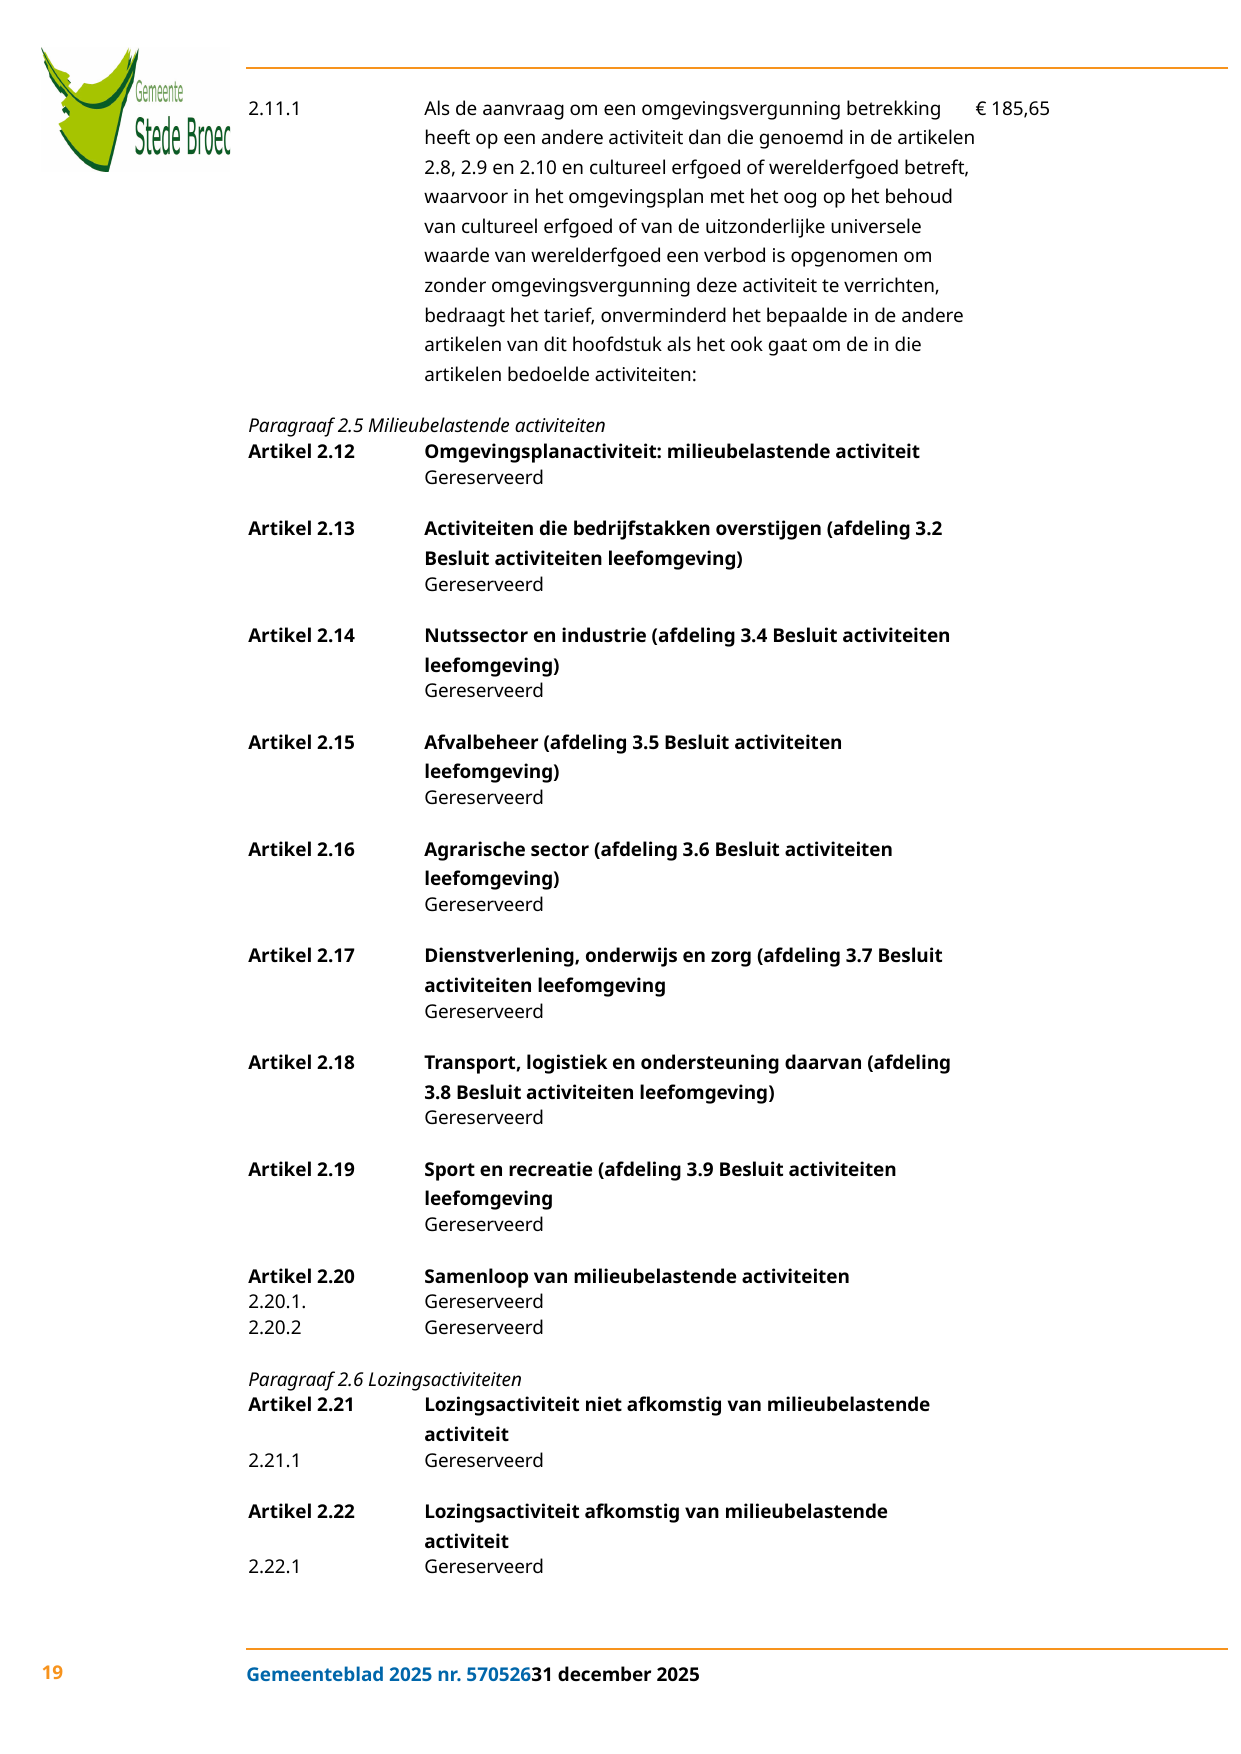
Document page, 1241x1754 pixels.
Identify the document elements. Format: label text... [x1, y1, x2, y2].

table_cell € 185,65 [975, 95, 1152, 387]
table_cell [975, 917, 1152, 942]
table_cell [248, 784, 424, 810]
table_cell Gereserveerd [424, 1211, 975, 1237]
table_cell Omgevingsplanactiviteit: milieubelastende activiteit [424, 438, 975, 464]
table_cell [424, 1237, 975, 1263]
table_cell Artikel 2.18 [248, 1049, 424, 1104]
table_cell [248, 387, 975, 412]
table_cell [248, 917, 424, 942]
table_cell [975, 622, 1152, 677]
table_cell [424, 1473, 975, 1498]
table_cell [975, 729, 1152, 784]
table_cell [975, 596, 1152, 622]
table_cell [248, 1340, 975, 1366]
table_cell [248, 678, 424, 703]
table_cell [975, 1024, 1152, 1049]
table_cell [248, 464, 424, 490]
table_cell [975, 1554, 1152, 1579]
table_cell [975, 943, 1152, 998]
table_cell 2.21.1 [248, 1447, 424, 1472]
table_cell [424, 1024, 975, 1049]
table_cell Gereserveerd [424, 1314, 975, 1340]
table_cell [975, 1105, 1152, 1130]
table_cell Paragraaf 2.5 Milieubelastende activiteiten [248, 413, 975, 438]
table_cell [424, 490, 975, 515]
table_cell Artikel 2.22 [248, 1498, 424, 1553]
table_cell Gereserveerd [424, 1554, 975, 1579]
table_cell [975, 891, 1152, 917]
table_cell Afvalbeheer (afdeling 3.5 Besluit activiteiten leefomgeving) [424, 729, 975, 784]
table_cell [975, 1340, 1152, 1366]
table_cell [248, 1130, 424, 1156]
table_cell Artikel 2.12 [248, 438, 424, 464]
table_cell Agrarische sector (afdeling 3.6 Besluit activiteiten leefomgeving) [424, 836, 975, 891]
table_cell [424, 1130, 975, 1156]
table_cell [975, 1498, 1152, 1553]
table_cell [975, 571, 1152, 596]
table_cell [424, 596, 975, 622]
table_cell [975, 438, 1152, 464]
table_cell [424, 917, 975, 942]
table_cell [248, 1237, 424, 1263]
table_cell Lozingsactiviteit afkomstig van milieubelastende activiteit [424, 1498, 975, 1553]
table_cell [975, 1579, 1152, 1605]
table_cell [248, 1211, 424, 1237]
table_cell Artikel 2.13 [248, 515, 424, 571]
table_cell [248, 490, 424, 515]
table_cell Gereserveerd [424, 784, 975, 810]
table_cell [975, 515, 1152, 571]
table_cell Lozingsactiviteit niet afkomstig van milieubelastende activiteit [424, 1391, 975, 1447]
table_cell [975, 703, 1152, 729]
table_cell Nutssector en industrie (afdeling 3.4 Besluit activiteiten leefomgeving) [424, 622, 975, 677]
table_cell [975, 387, 1152, 412]
table_cell Paragraaf 2.6 Lozingsactiviteiten [248, 1366, 975, 1391]
table_cell Artikel 2.20 [248, 1263, 424, 1288]
table_cell [975, 413, 1152, 438]
table_cell 2.20.2 [248, 1314, 424, 1340]
table_cell Gereserveerd [424, 571, 975, 596]
table_cell [975, 1211, 1152, 1237]
table_cell [248, 810, 424, 836]
table_cell Artikel 2.17 [248, 943, 424, 998]
table_cell [975, 1447, 1152, 1472]
table_cell [248, 1473, 424, 1498]
table_cell [424, 703, 975, 729]
table_cell [975, 810, 1152, 836]
table_cell [975, 784, 1152, 810]
table_cell [975, 464, 1152, 490]
table_cell Artikel 2.21 [248, 1391, 424, 1447]
table_cell Gereserveerd [424, 998, 975, 1023]
table_cell [975, 1289, 1152, 1314]
table_cell 2.22.1 [248, 1554, 424, 1579]
table_cell [248, 1024, 424, 1049]
table_cell [975, 1237, 1152, 1263]
table_cell [248, 1579, 424, 1605]
table_cell [975, 998, 1152, 1023]
table_cell Samenloop van milieubelastende activiteiten [424, 1263, 975, 1288]
table_cell [975, 1473, 1152, 1498]
picture [41, 47, 231, 172]
table_cell [248, 596, 424, 622]
table_cell [975, 836, 1152, 891]
table_cell [248, 703, 424, 729]
table_cell Gereserveerd [424, 1447, 975, 1472]
table_cell [975, 1314, 1152, 1340]
table_cell 2.11.1 [248, 95, 424, 387]
table_cell [248, 571, 424, 596]
table_cell [248, 998, 424, 1023]
table_cell [975, 1130, 1152, 1156]
table_cell Artikel 2.14 [248, 622, 424, 677]
table_cell 2.20.1. [248, 1289, 424, 1314]
table_cell [975, 1049, 1152, 1104]
table_cell Transport, logistiek en ondersteuning daarvan (afdeling 3.8 Besluit activiteiten leefomgeving) [424, 1049, 975, 1104]
table_cell Activiteiten die bedrijfstakken overstijgen (afdeling 3.2 Besluit activiteiten leefomgeving) [424, 515, 975, 571]
table_cell [975, 490, 1152, 515]
table_cell Artikel 2.15 [248, 729, 424, 784]
table_cell [424, 810, 975, 836]
table_cell [248, 891, 424, 917]
table_cell Artikel 2.19 [248, 1156, 424, 1211]
table_cell Artikel 2.16 [248, 836, 424, 891]
table_cell [975, 1156, 1152, 1211]
table_cell [975, 1263, 1152, 1288]
table_cell Als de aanvraag om een omgevingsvergunning betrekking heeft op een andere activiteit dan die genoemd in de artikelen 2.8, 2.9 en 2.10 en cultureel erfgoed of werelderfgoed betreft, waarvoor in het omgevingsplan met het oog op het behoud van cultureel erfgoed of van de uitzonderlijke universele waarde van werelderfgoed een verbod is opgenomen om zonder omgevingsvergunning deze activiteit te verrichten, bedraagt het tarief, onverminderd het bepaalde in de andere artikelen van dit hoofdstuk als het ook gaat om de in die artikelen bedoelde activiteiten: [424, 95, 975, 387]
table_cell Gereserveerd [424, 678, 975, 703]
table_cell Sport en recreatie (afdeling 3.9 Besluit activiteiten leefomgeving [424, 1156, 975, 1211]
table_cell Gereserveerd [424, 464, 975, 490]
table_cell Gereserveerd [424, 891, 975, 917]
table_cell [424, 1579, 975, 1605]
table_cell Dienstverlening, onderwijs en zorg (afdeling 3.7 Besluit activiteiten leefomgeving [424, 943, 975, 998]
table_cell [975, 678, 1152, 703]
table_cell Gereserveerd [424, 1105, 975, 1130]
table_cell [975, 1391, 1152, 1447]
table_cell Gereserveerd [424, 1289, 975, 1314]
table_cell [975, 1366, 1152, 1391]
table_cell [248, 1105, 424, 1130]
